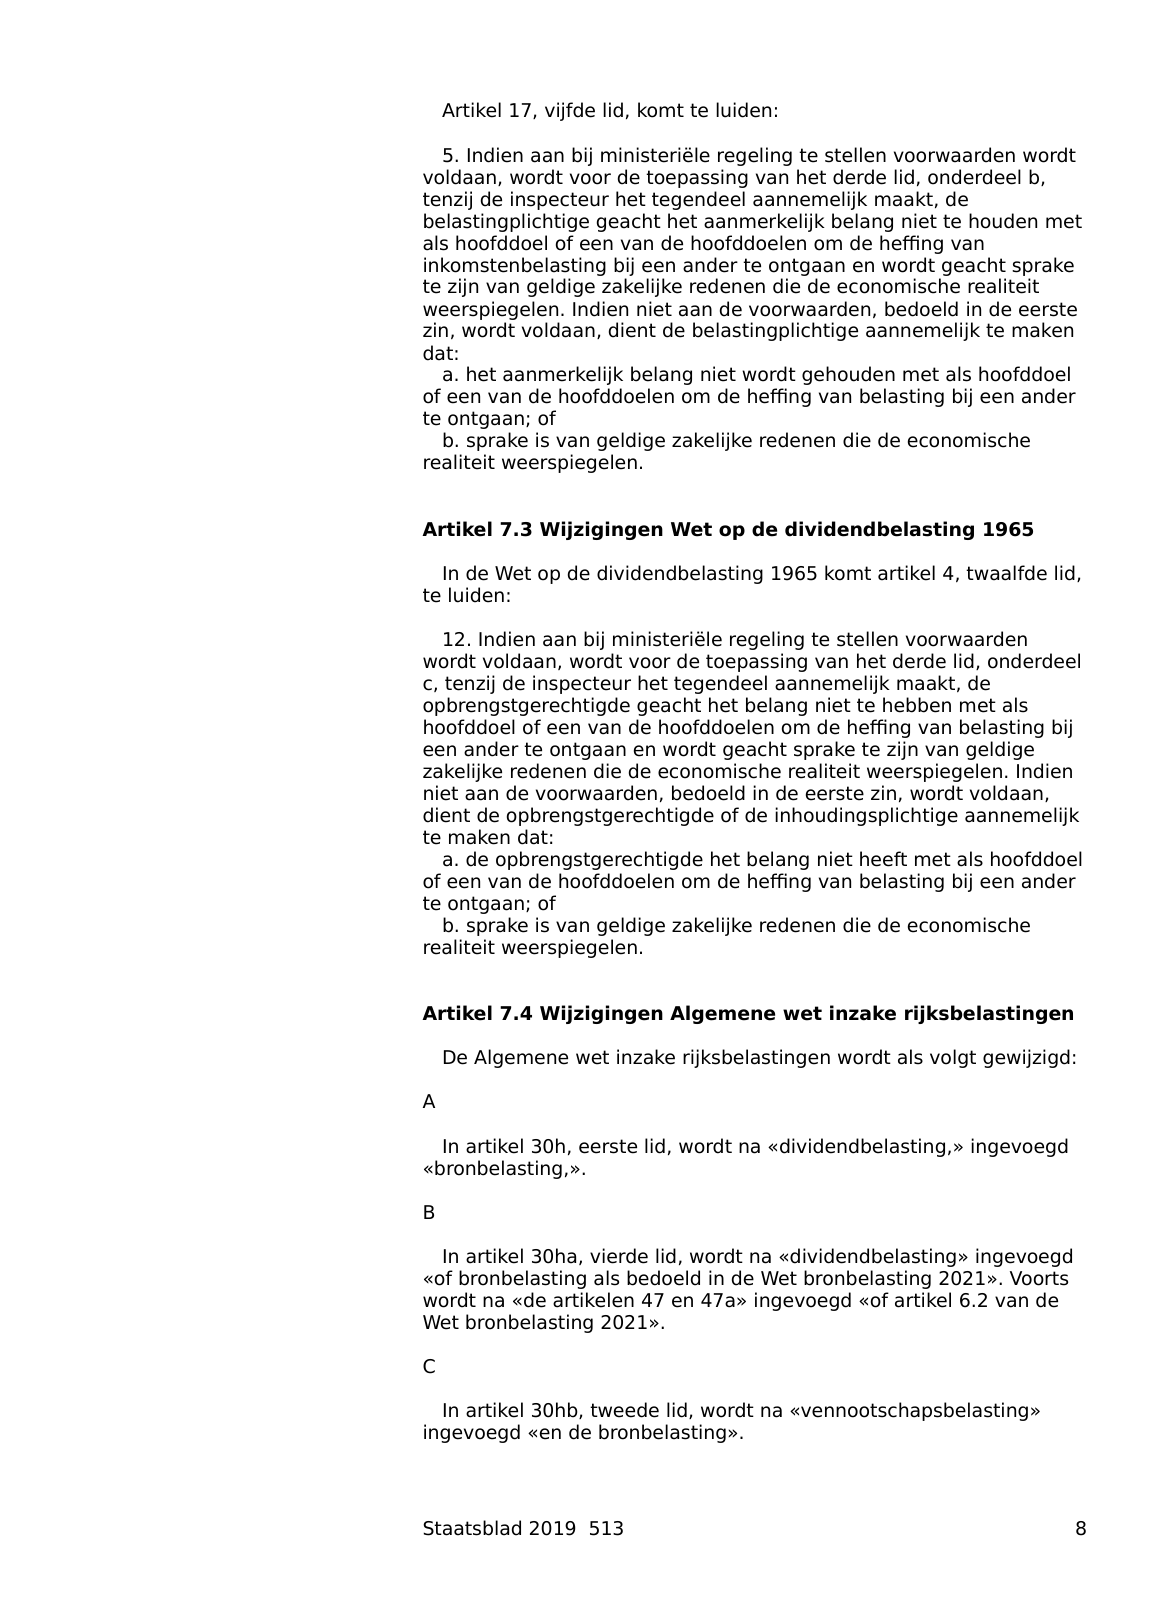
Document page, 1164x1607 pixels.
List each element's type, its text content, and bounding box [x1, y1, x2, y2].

text Artikel 17, vijfde lid, komt te luiden: [422, 100, 1087, 122]
text a. het aanmerkelijk belang niet wordt gehouden met als hoofddoel of een van de hoofddoelen om de heffing van belasting bij een ander te ontgaan; of [422, 364, 1087, 430]
text C [422, 1356, 1087, 1378]
text 12. Indien aan bij ministeriële regeling te stellen voorwaarden wordt voldaan, wordt voor de toepassing van het derde lid, onderdeel c, tenzij de inspecteur het tegendeel aannemelijk maakt, de opbrengstgerechtigde geacht het belang niet te hebben met als hoofddoel of een van de hoofddoelen om de heffing van belasting bij een ander te ontgaan en wordt geacht sprake te zijn van geldige zakelijke redenen die de economische realiteit weerspiegelen. Indien niet aan de voorwaarden, bedoeld in de eerste zin, wordt voldaan, dient de opbrengstgerechtigde of de inhoudingsplichtige aannemelijk te maken dat: [422, 629, 1087, 849]
text b. sprake is van geldige zakelijke redenen die de economische realiteit weerspiegelen. [422, 430, 1087, 474]
text In artikel 30hb, tweede lid, wordt na «vennootschapsbelasting» ingevoegd «en de bronbelasting». [422, 1400, 1087, 1444]
text In artikel 30h, eerste lid, wordt na «dividendbelasting,» ingevoegd «bronbelasting,». [422, 1136, 1087, 1179]
subtitle Artikel 7.3 Wijzigingen Wet op de dividendbelasting 1965 [422, 519, 1087, 541]
text A [422, 1091, 1087, 1113]
text b. sprake is van geldige zakelijke redenen die de economische realiteit weerspiegelen. [422, 915, 1087, 959]
text De Algemene wet inzake rijksbelastingen wordt als volgt gewijzigd: [422, 1047, 1087, 1069]
subtitle Artikel 7.4 Wijzigingen Algemene wet inzake rijksbelastingen [422, 1003, 1087, 1025]
text In artikel 30ha, vierde lid, wordt na «dividendbelasting» ingevoegd «of bronbelasting als bedoeld in de Wet bronbelasting 2021». Voorts wordt na «de artikelen 47 en 47a» ingevoegd «of artikel 6.2 van de Wet bronbelasting 2021». [422, 1246, 1087, 1334]
text 5. Indien aan bij ministeriële regeling te stellen voorwaarden wordt voldaan, wordt voor de toepassing van het derde lid, onderdeel b, tenzij de inspecteur het tegendeel aannemelijk maakt, de belastingplichtige geacht het aanmerkelijk belang niet te houden met als hoofddoel of een van de hoofddoelen om de heffing van inkomstenbelasting bij een ander te ontgaan en wordt geacht sprake te zijn van geldige zakelijke redenen die de economische realiteit weerspiegelen. Indien niet aan de voorwaarden, bedoeld in de eerste zin, wordt voldaan, dient de belastingplichtige aannemelijk te maken dat: [422, 144, 1087, 364]
text B [422, 1202, 1087, 1224]
text In de Wet op de dividendbelasting 1965 komt artikel 4, twaalfde lid, te luiden: [422, 563, 1087, 607]
text a. de opbrengstgerechtigde het belang niet heeft met als hoofddoel of een van de hoofddoelen om de heffing van belasting bij een ander te ontgaan; of [422, 849, 1087, 915]
